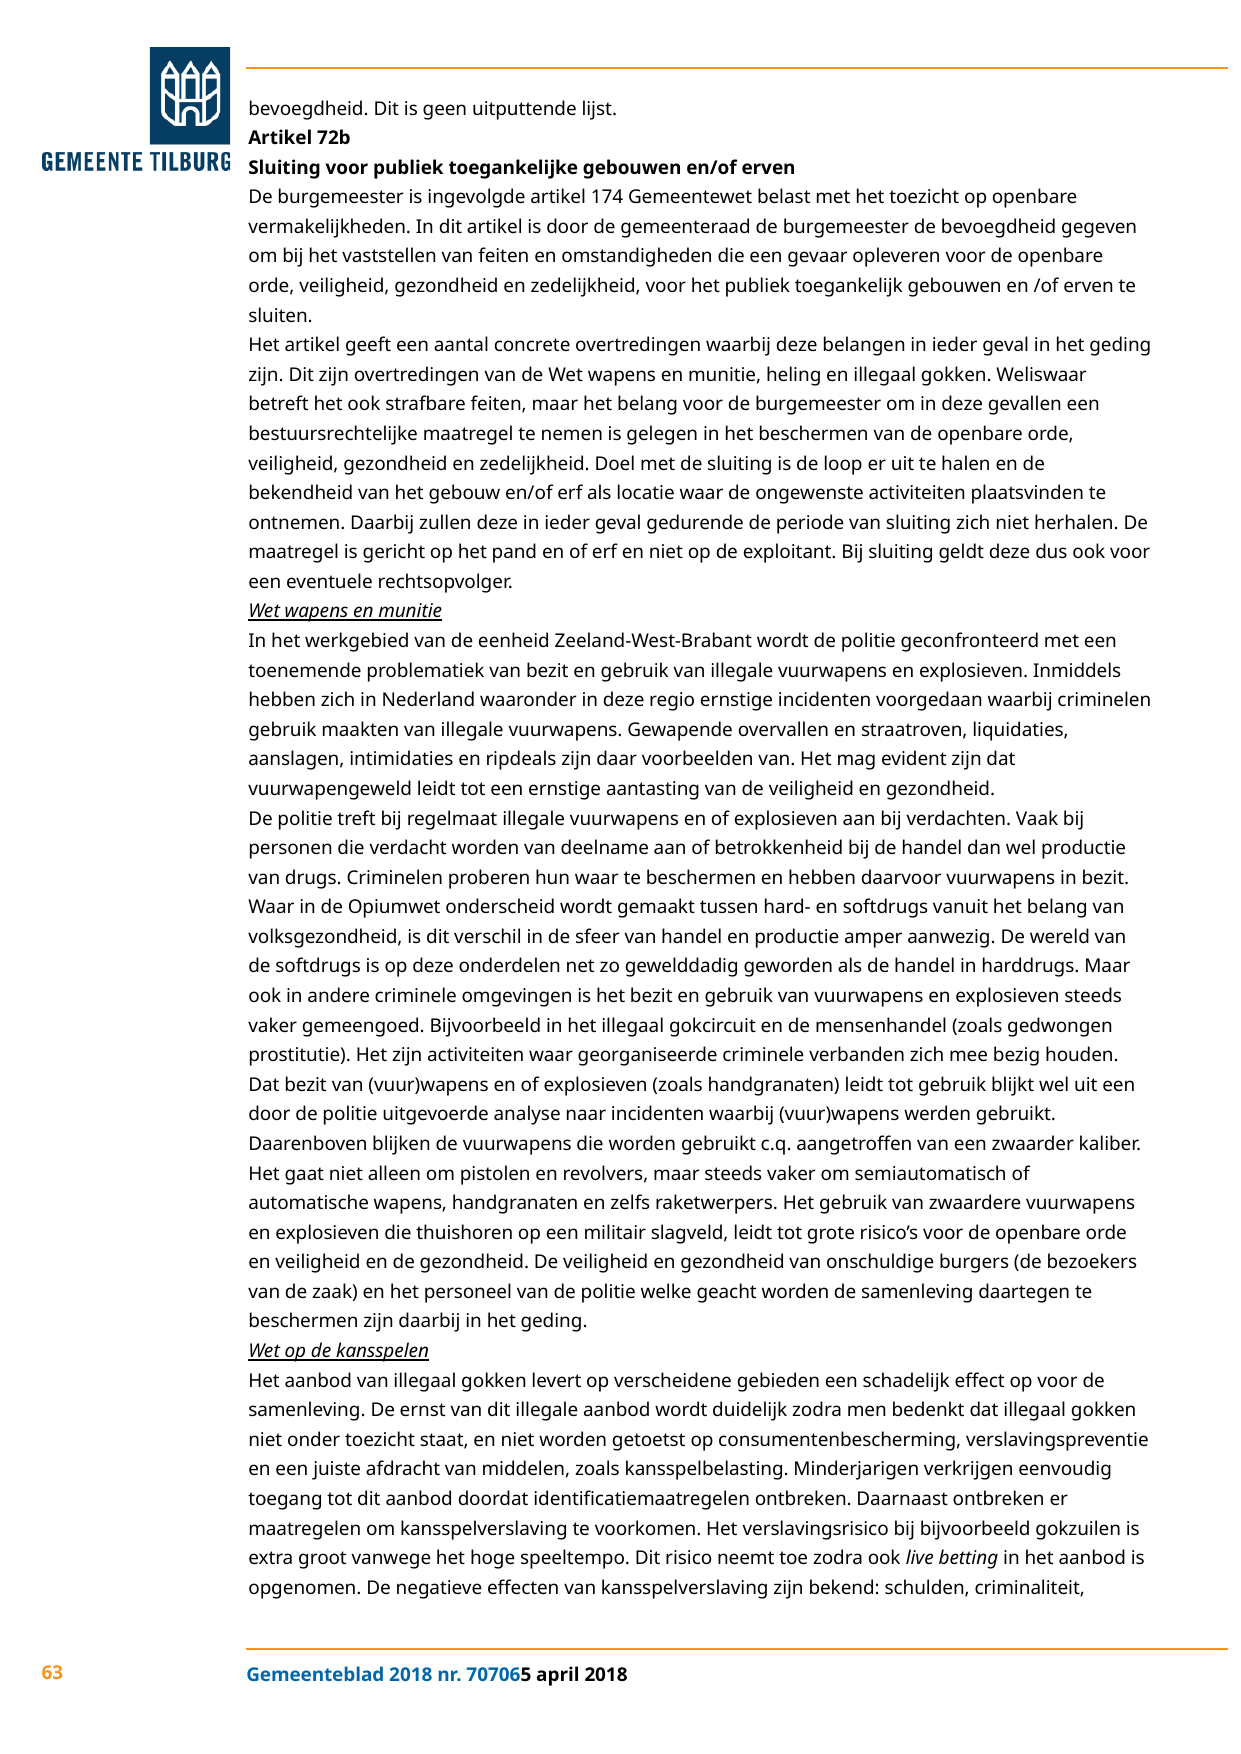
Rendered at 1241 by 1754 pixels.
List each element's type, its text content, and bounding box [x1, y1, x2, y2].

text In het werkgebied van de eenheid Zeeland-West-Brabant wordt de politie geconfronteerd met een toenemende problematiek van bezit en gebruik van illegale vuurwapens en explosieven. Inmiddels hebben zich in Nederland waaronder in deze regio ernstige incidenten voorgedaan waarbij criminelen gebruik maakten van illegale vuurwapens. Gewapende overvallen en straatroven, liquidaties, aanslagen, intimidaties en ripdeals zijn daar voorbeelden van. Het mag evident zijn dat vuurwapengeweld leidt tot een ernstige aantasting van de veiligheid en gezondheid. [248, 627, 1152, 801]
text Sluiting voor publiek toegankelijke gebouwen en/of erven [248, 154, 1152, 180]
text Daarenboven blijken de vuurwapens die worden gebruikt c.q. aangetroffen van een zwaarder kaliber. Het gaat niet alleen om pistolen en revolvers, maar steeds vaker om semiautomatisch of automatische wapens, handgranaten en zelfs raketwerpers. Het gebruik van zwaardere vuurwapens en explosieven die thuishoren op een militair slagveld, leidt tot grote risico’s voor de openbare orde en veiligheid en de gezondheid. De veiligheid en gezondheid van onschuldige burgers (de bezoekers van de zaak) en het personeel van de politie welke geacht worden de samenleving daartegen te beschermen zijn daarbij in het geding. [248, 1130, 1152, 1333]
text Artikel 72b [248, 124, 1152, 150]
picture [41, 47, 231, 172]
text Wet op de kansspelen [248, 1337, 1152, 1363]
text Het artikel geeft een aantal concrete overtredingen waarbij deze belangen in ieder geval in het geding zijn. Dit zijn overtredingen van de Wet wapens en munitie, heling en illegaal gokken. Weliswaar betreft het ook strafbare feiten, maar het belang voor de burgemeester om in deze gevallen een bestuursrechtelijke maatregel te nemen is gelegen in het beschermen van de openbare orde, veiligheid, gezondheid en zedelijkheid. Doel met de sluiting is de loop er uit te halen en de bekendheid van het gebouw en/of erf als locatie waar de ongewenste activiteiten plaatsvinden te ontnemen. Daarbij zullen deze in ieder geval gedurende de periode van sluiting zich niet herhalen. De maatregel is gericht op het pand en of erf en niet op de exploitant. Bij sluiting geldt deze dus ook voor een eventuele rechtsopvolger. [248, 331, 1152, 594]
text De burgemeester is ingevolgde artikel 174 Gemeentewet belast met het toezicht op openbare vermakelijkheden. In dit artikel is door de gemeenteraad de burgemeester de bevoegdheid gegeven om bij het vaststellen van feiten en omstandigheden die een gevaar opleveren voor de openbare orde, veiligheid, gezondheid en zedelijkheid, voor het publiek toegankelijk gebouwen en /of erven te sluiten. [248, 183, 1152, 328]
text Wet wapens en munitie [248, 598, 1152, 623]
text bevoegdheid. Dit is geen uitputtende lijst. [248, 95, 1152, 121]
text De politie treft bij regelmaat illegale vuurwapens en of explosieven aan bij verdachten. Vaak bij personen die verdacht worden van deelname aan of betrokkenheid bij de handel dan wel productie van drugs. Criminelen proberen hun waar te beschermen en hebben daarvoor vuurwapens in bezit. Waar in de Opiumwet onderscheid wordt gemaakt tussen hard- en softdrugs vanuit het belang van volksgezondheid, is dit verschil in de sfeer van handel en productie amper aanwezig. De wereld van de softdrugs is op deze onderdelen net zo gewelddadig geworden als de handel in harddrugs. Maar ook in andere criminele omgevingen is het bezit en gebruik van vuurwapens en explosieven steeds vaker gemeengoed. Bijvoorbeeld in het illegaal gokcircuit en de mensenhandel (zoals gedwongen prostitutie). Het zijn activiteiten waar georganiseerde criminele verbanden zich mee bezig houden. Dat bezit van (vuur)wapens en of explosieven (zoals handgranaten) leidt tot gebruik blijkt wel uit een door de politie uitgevoerde analyse naar incidenten waarbij (vuur)wapens werden gebruikt. [248, 805, 1152, 1126]
text Het aanbod van illegaal gokken levert op verscheidene gebieden een schadelijk effect op voor de samenleving. De ernst van dit illegale aanbod wordt duidelijk zodra men bedenkt dat illegaal gokken niet onder toezicht staat, en niet worden getoetst op consumentenbescherming, verslavingspreventie en een juiste afdracht van middelen, zoals kansspelbelasting. Minderjarigen verkrijgen eenvoudig toegang tot dit aanbod doordat identificatiemaatregelen ontbreken. Daarnaast ontbreken er maatregelen om kansspelverslaving te voorkomen. Het verslavingsrisico bij bijvoorbeeld gokzuilen is extra groot vanwege het hoge speeltempo. Dit risico neemt toe zodra ook live betting in het aanbod is opgenomen. De negatieve effecten van kansspelverslaving zijn bekend: schulden, criminaliteit, [248, 1367, 1152, 1600]
